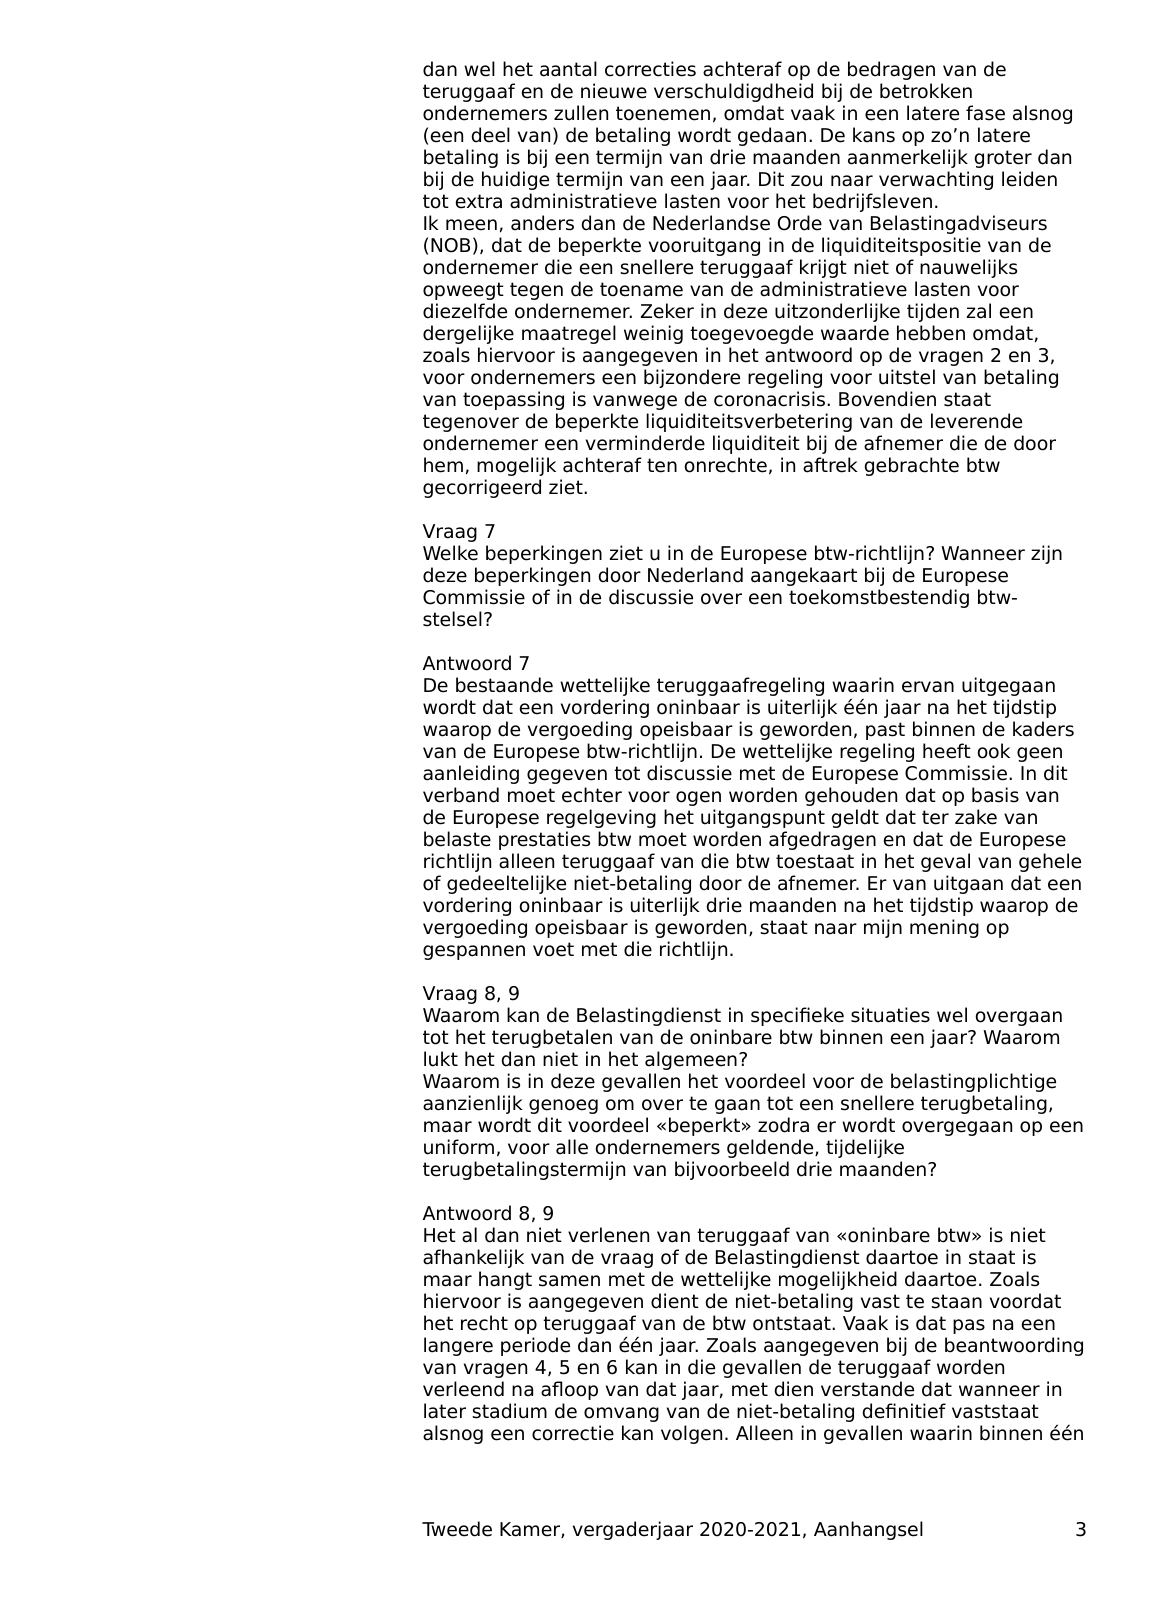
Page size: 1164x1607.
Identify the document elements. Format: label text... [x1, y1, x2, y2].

text Antwoord 7 [422, 653, 1087, 675]
text De bestaande wettelijke teruggaafregeling waarin ervan uitgegaan wordt dat een vordering oninbaar is uiterlijk één jaar na het tijdstip waarop de vergoeding opeisbaar is geworden, past binnen de kaders van de Europese btw-richtlijn. De wettelijke regeling heeft ook geen aanleiding gegeven tot discussie met de Europese Commissie. In dit verband moet echter voor ogen worden gehouden dat op basis van de Europese regelgeving het uitgangspunt geldt dat ter zake van belaste prestaties btw moet worden afgedragen en dat de Europese richtlijn alleen teruggaaf van die btw toestaat in het geval van gehele of gedeeltelijke niet-betaling door de afnemer. Er van uitgaan dat een vordering oninbaar is uiterlijk drie maanden na het tijdstip waarop de vergoeding opeisbaar is geworden, staat naar mijn mening op gespannen voet met die richtlijn. [422, 675, 1087, 961]
text Waarom is in deze gevallen het voordeel voor de belastingplichtige aanzienlijk genoeg om over te gaan tot een snellere terugbetaling, maar wordt dit voordeel «beperkt» zodra er wordt overgegaan op een uniform, voor alle ondernemers geldende, tijdelijke terugbetalingstermijn van bijvoorbeeld drie maanden? [422, 1071, 1087, 1181]
text Het al dan niet verlenen van teruggaaf van «oninbare btw» is niet afhankelijk van de vraag of de Belastingdienst daartoe in staat is maar hangt samen met de wettelijke mogelijkheid daartoe. Zoals hiervoor is aangegeven dient de niet-betaling vast te staan voordat het recht op teruggaaf van de btw ontstaat. Vaak is dat pas na een langere periode dan één jaar. Zoals aangegeven bij de beantwoording van vragen 4, 5 en 6 kan in die gevallen de teruggaaf worden verleend na afloop van dat jaar, met dien verstande dat wanneer in later stadium de omvang van de niet-betaling definitief vaststaat alsnog een correctie kan volgen. Alleen in gevallen waarin binnen één [422, 1225, 1087, 1444]
text Ik meen, anders dan de Nederlandse Orde van Belastingadviseurs (NOB), dat de beperkte vooruitgang in de liquiditeitspositie van de ondernemer die een snellere teruggaaf krijgt niet of nauwelijks opweegt tegen de toename van de administratieve lasten voor diezelfde ondernemer. Zeker in deze uitzonderlijke tijden zal een dergelijke maatregel weinig toegevoegde waarde hebben omdat, zoals hiervoor is aangegeven in het antwoord op de vragen 2 en 3, voor ondernemers een bijzondere regeling voor uitstel van betaling van toepassing is vanwege de coronacrisis. Bovendien staat tegenover de beperkte liquiditeitsverbetering van de leverende ondernemer een verminderde liquiditeit bij de afnemer die de door hem, mogelijk achteraf ten onrechte, in aftrek gebrachte btw gecorrigeerd ziet. [422, 213, 1087, 499]
text Antwoord 8, 9 [422, 1203, 1087, 1225]
text dan wel het aantal correcties achteraf op de bedragen van de teruggaaf en de nieuwe verschuldigdheid bij de betrokken ondernemers zullen toenemen, omdat vaak in een latere fase alsnog (een deel van) de betaling wordt gedaan. De kans op zo’n latere betaling is bij een termijn van drie maanden aanmerkelijk groter dan bij de huidige termijn van een jaar. Dit zou naar verwachting leiden tot extra administratieve lasten voor het bedrijfsleven. [422, 59, 1087, 213]
text Welke beperkingen ziet u in de Europese btw-richtlijn? Wanneer zijn deze beperkingen door Nederland aangekaart bij de Europese Commissie of in de discussie over een toekomstbestendig btw-stelsel? [422, 543, 1087, 631]
text Waarom kan de Belastingdienst in specifieke situaties wel overgaan tot het terugbetalen van de oninbare btw binnen een jaar? Waarom lukt het dan niet in het algemeen? [422, 1005, 1087, 1071]
text Vraag 8, 9 [422, 983, 1087, 1005]
text Vraag 7 [422, 521, 1087, 543]
